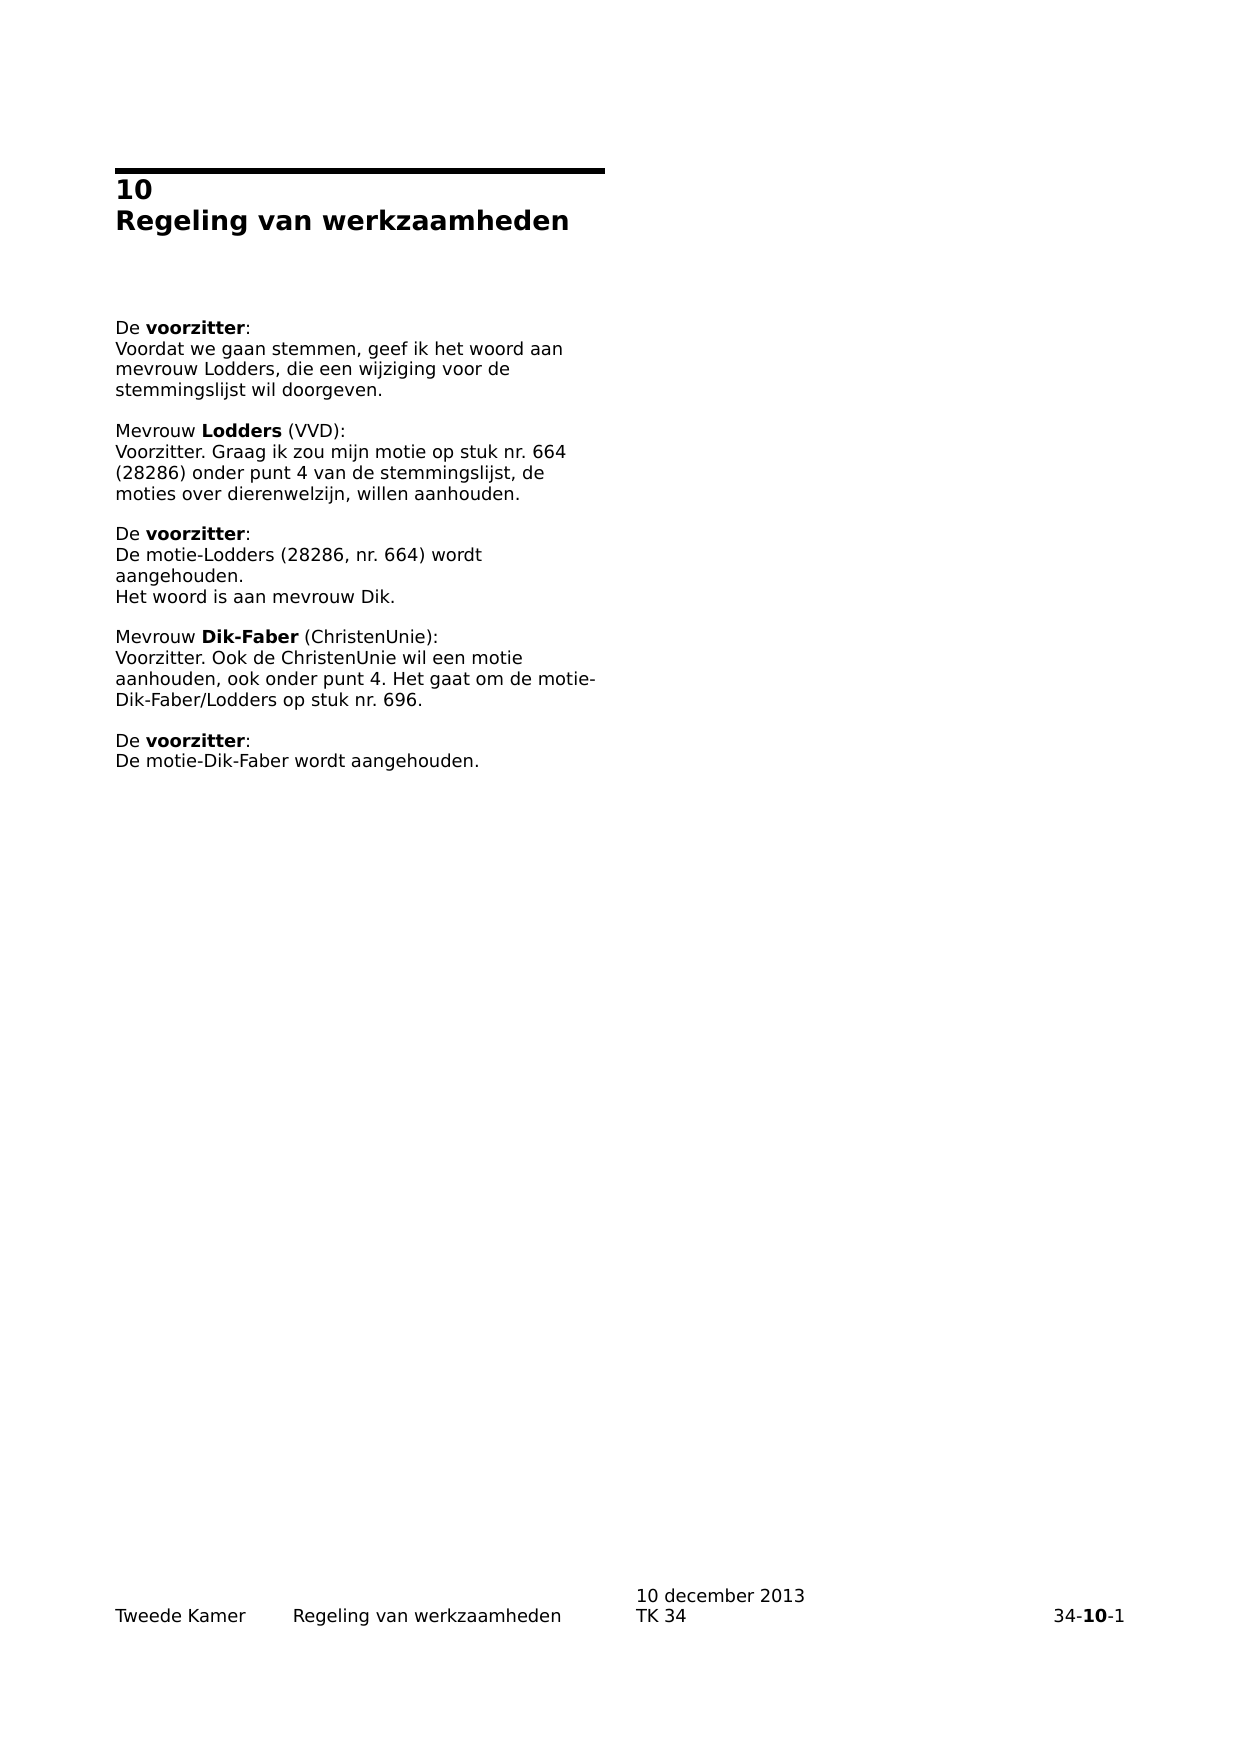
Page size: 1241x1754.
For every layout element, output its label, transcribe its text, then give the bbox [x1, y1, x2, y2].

title 10 Regeling van werkzaamheden [115, 174, 605, 237]
text Voorzitter. Ook de ChristenUnie wil een motie aanhouden, ook onder punt 4. Het gaat om de motie-Dik-Faber/Lodders op stuk nr. 696. [115, 648, 605, 711]
text Het woord is aan mevrouw Dik. [115, 586, 605, 607]
text Voorzitter. Graag ik zou mijn motie op stuk nr. 664 (28286) onder punt 4 van de stemmingslijst, de moties over dierenwelzijn, willen aanhouden. [115, 442, 605, 504]
text De motie-Dik-Faber wordt aangehouden. [115, 751, 605, 772]
text Mevrouw Lodders (VVD): [115, 421, 605, 442]
text De motie-Lodders (28286, nr. 664) wordt aangehouden. [115, 545, 605, 586]
text De voorzitter: [115, 524, 605, 545]
text De voorzitter: [115, 731, 605, 751]
text Voordat we gaan stemmen, geef ik het woord aan mevrouw Lodders, die een wijziging voor de stemmingslijst wil doorgeven. [115, 338, 605, 401]
text Mevrouw Dik-Faber (ChristenUnie): [115, 627, 605, 648]
text De voorzitter: [115, 318, 605, 338]
